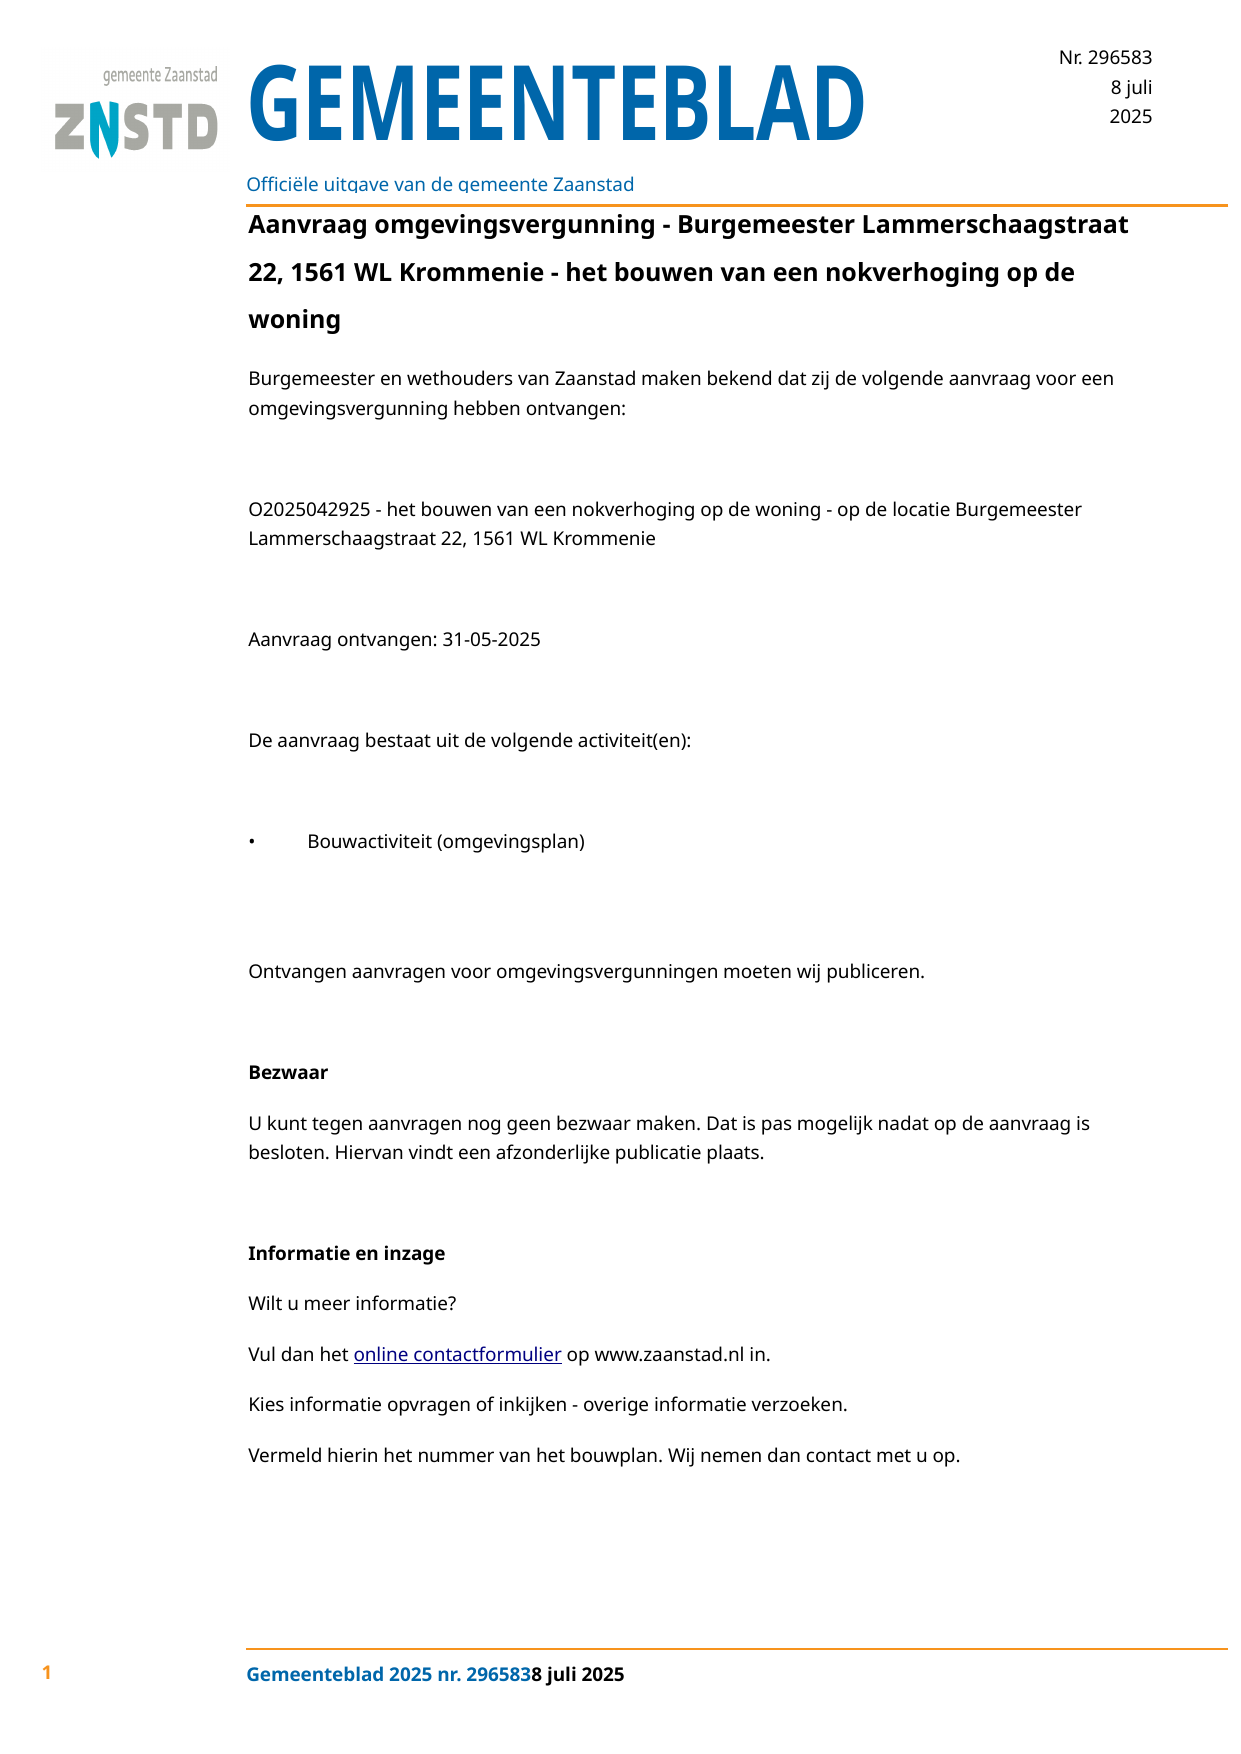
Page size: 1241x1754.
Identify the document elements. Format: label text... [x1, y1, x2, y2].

text Burgemeester en wethouders van Zaanstad maken bekend dat zij de volgende aanvraag voor een omgevingsvergunning hebben ontvangen: [248, 366, 1152, 421]
text U kunt tegen aanvragen nog geen bezwaar maken. Dat is pas mogelijk nadat op de aanvraag is besloten. Hiervan vindt een afzonderlijke publicatie plaats. [248, 1110, 1152, 1165]
list Bouwactiviteit (omgevingsplan) [248, 828, 1152, 854]
text Aanvraag ontvangen: 31-05-2025 [248, 626, 1152, 652]
text Bezwaar [248, 1059, 1152, 1085]
picture [41, 47, 231, 172]
text O2025042925 - het bouwen van een nokverhoging op de woning - op de locatie Burgemeester Lammerschaagstraat 22, 1561 WL Krommenie [248, 496, 1152, 551]
text Ontvangen aanvragen voor omgevingsvergunningen moeten wij publiceren. [248, 958, 1152, 984]
text Informatie en inzage [248, 1240, 1152, 1266]
text Vul dan het online contactformulier op www.zaanstad.nl in. [248, 1341, 1152, 1367]
text De aanvraag bestaat uit de volgende activiteit(en): [248, 727, 1152, 753]
text Wilt u meer informatie? [248, 1291, 1152, 1316]
text Vermeld hierin het nummer van het bouwplan. Wij nemen dan contact met u op. [248, 1442, 1152, 1467]
text Aanvraag omgevingsvergunning - Burgemeester Lammerschaagstraat 22, 1561 WL Krommenie - het bouwen van een nokverhoging op de woning [248, 207, 1152, 336]
text Kies informatie opvragen of inkijken - overige informatie verzoeken. [248, 1391, 1152, 1417]
